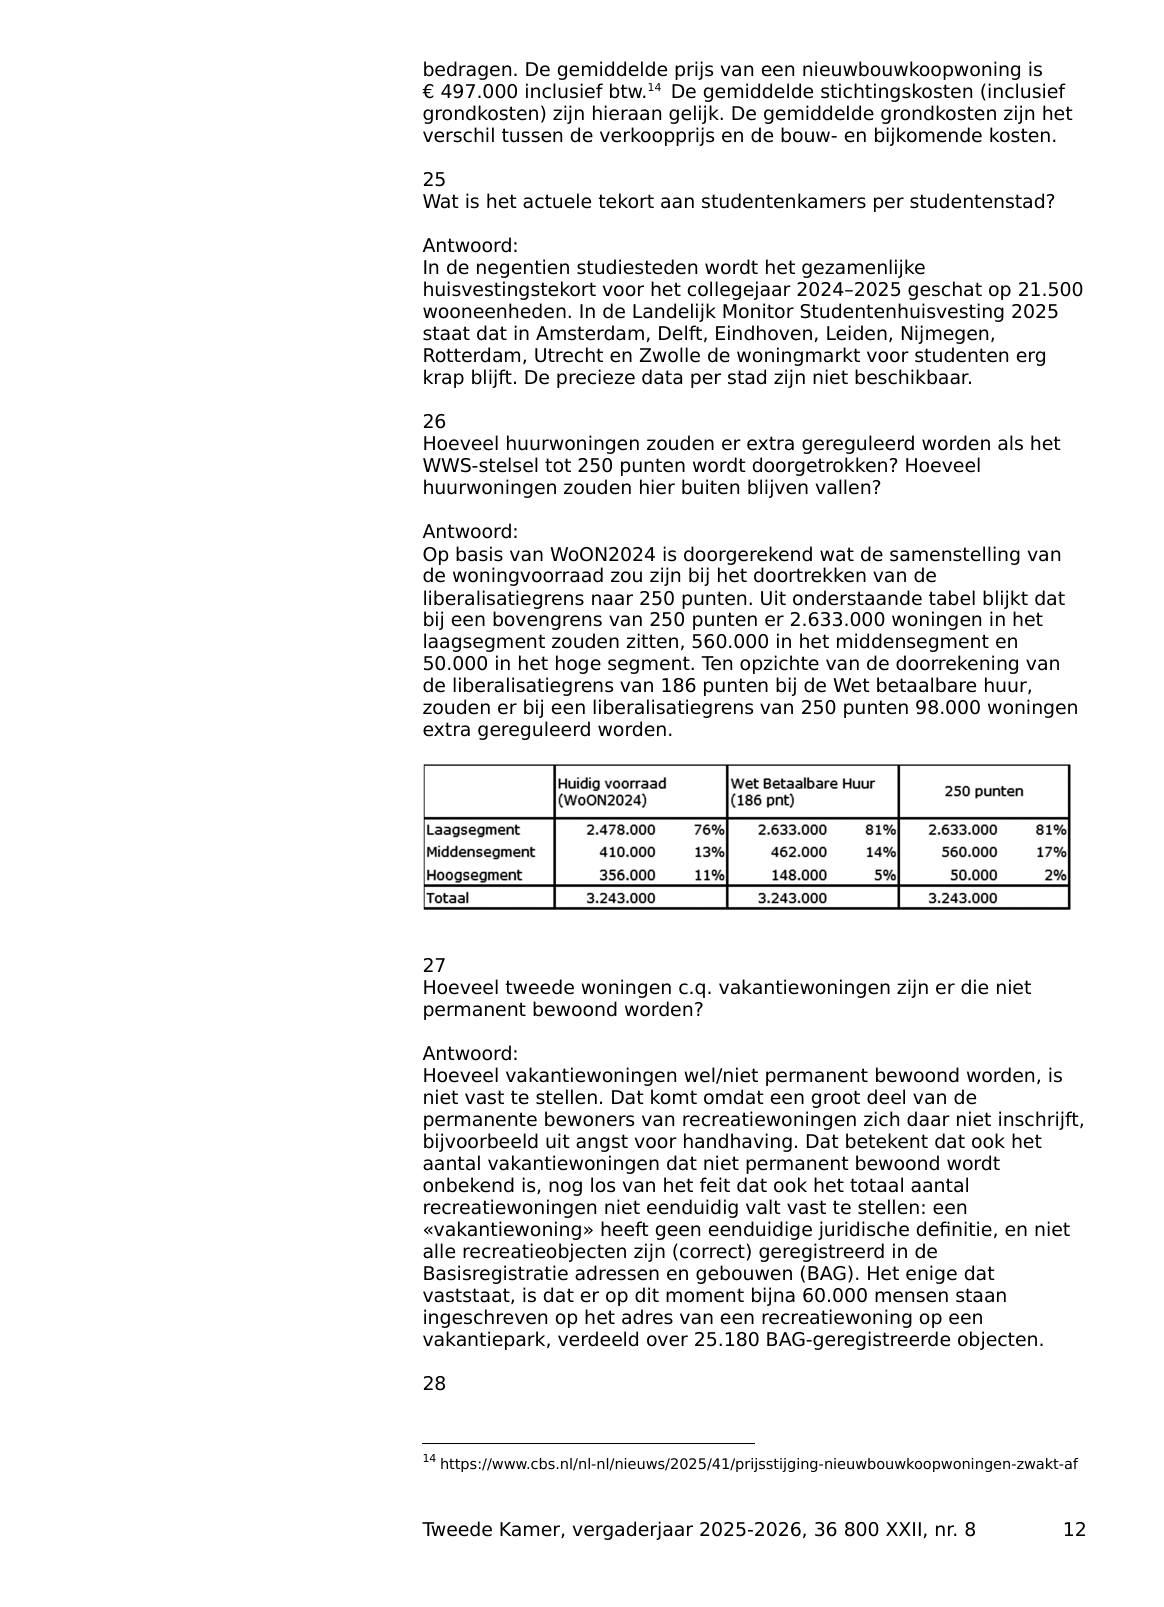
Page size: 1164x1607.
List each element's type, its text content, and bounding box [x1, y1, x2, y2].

text Op basis van WoON2024 is doorgerekend wat de samenstelling van de woningvoorraad zou zijn bij het doortrekken van de liberalisatiegrens naar 250 punten. Uit onderstaande tabel blijkt dat bij een bovengrens van 250 punten er 2.633.000 woningen in het laagsegment zouden zitten, 560.000 in het middensegment en 50.000 in het hoge segment. Ten opzichte van de doorrekening van de liberalisatiegrens van 186 punten bij de Wet betaalbare huur, zouden er bij een liberalisatiegrens van 250 punten 98.000 woningen extra gereguleerd worden. [422, 543, 1087, 741]
text bedragen. De gemiddelde prijs van een nieuwbouwkoopwoning is € 497.000 inclusief btw. De gemiddelde stichtingskosten (inclusief grondkosten) zijn hieraan gelijk. De gemiddelde grondkosten zijn het verschil tussen de verkoopprijs en de bouw- en bijkomende kosten. [422, 59, 1087, 147]
text Antwoord: [422, 521, 1087, 543]
text 27 [422, 955, 1087, 977]
text Hoeveel vakantiewoningen wel/niet permanent bewoond worden, is niet vast te stellen. Dat komt omdat een groot deel van de permanente bewoners van recreatiewoningen zich daar niet inschrijft, bijvoorbeeld uit angst voor handhaving. Dat betekent dat ook het aantal vakantiewoningen dat niet permanent bewoond wordt onbekend is, nog los van het feit dat ook het totaal aantal recreatiewoningen niet eenduidig valt vast te stellen: een «vakantiewoning» heeft geen eenduidige juridische definitie, en niet alle recreatieobjecten zijn (correct) geregistreerd in de Basisregistratie adressen en gebouwen (BAG). Het enige dat vaststaat, is dat er op dit moment bijna 60.000 mensen staan ingeschreven op het adres van een recreatiewoning op een vakantiepark, verdeeld over 25.180 BAG-geregistreerde objecten. [422, 1065, 1087, 1351]
text 28 [422, 1373, 1087, 1395]
text Wat is het actuele tekort aan studentenkamers per studentenstad? [422, 191, 1087, 213]
text 25 [422, 169, 1087, 191]
text Hoeveel tweede woningen c.q. vakantiewoningen zijn er die niet permanent bewoond worden? [422, 977, 1087, 1021]
text Antwoord: [422, 235, 1087, 257]
text In de negentien studiesteden wordt het gezamenlijke huisvestingstekort voor het collegejaar 2024–2025 geschat op 21.500 wooneenheden. In de Landelijk Monitor Studentenhuisvesting 2025 staat dat in Amsterdam, Delft, Eindhoven, Leiden, Nijmegen, Rotterdam, Utrecht en Zwolle de woningmarkt voor studenten erg krap blijft. De precieze data per stad zijn niet beschikbaar. [422, 257, 1087, 389]
picture [422, 763, 1072, 911]
text https://www.cbs.nl/nl-nl/nieuws/2025/41/prijsstijging-nieuwbouwkoopwoningen-zwakt-af [422, 1452, 1087, 1474]
text Antwoord: [422, 1043, 1087, 1065]
text Hoeveel huurwoningen zouden er extra gereguleerd worden als het WWS-stelsel tot 250 punten wordt doorgetrokken? Hoeveel huurwoningen zouden hier buiten blijven vallen? [422, 433, 1087, 499]
text 26 [422, 411, 1087, 433]
